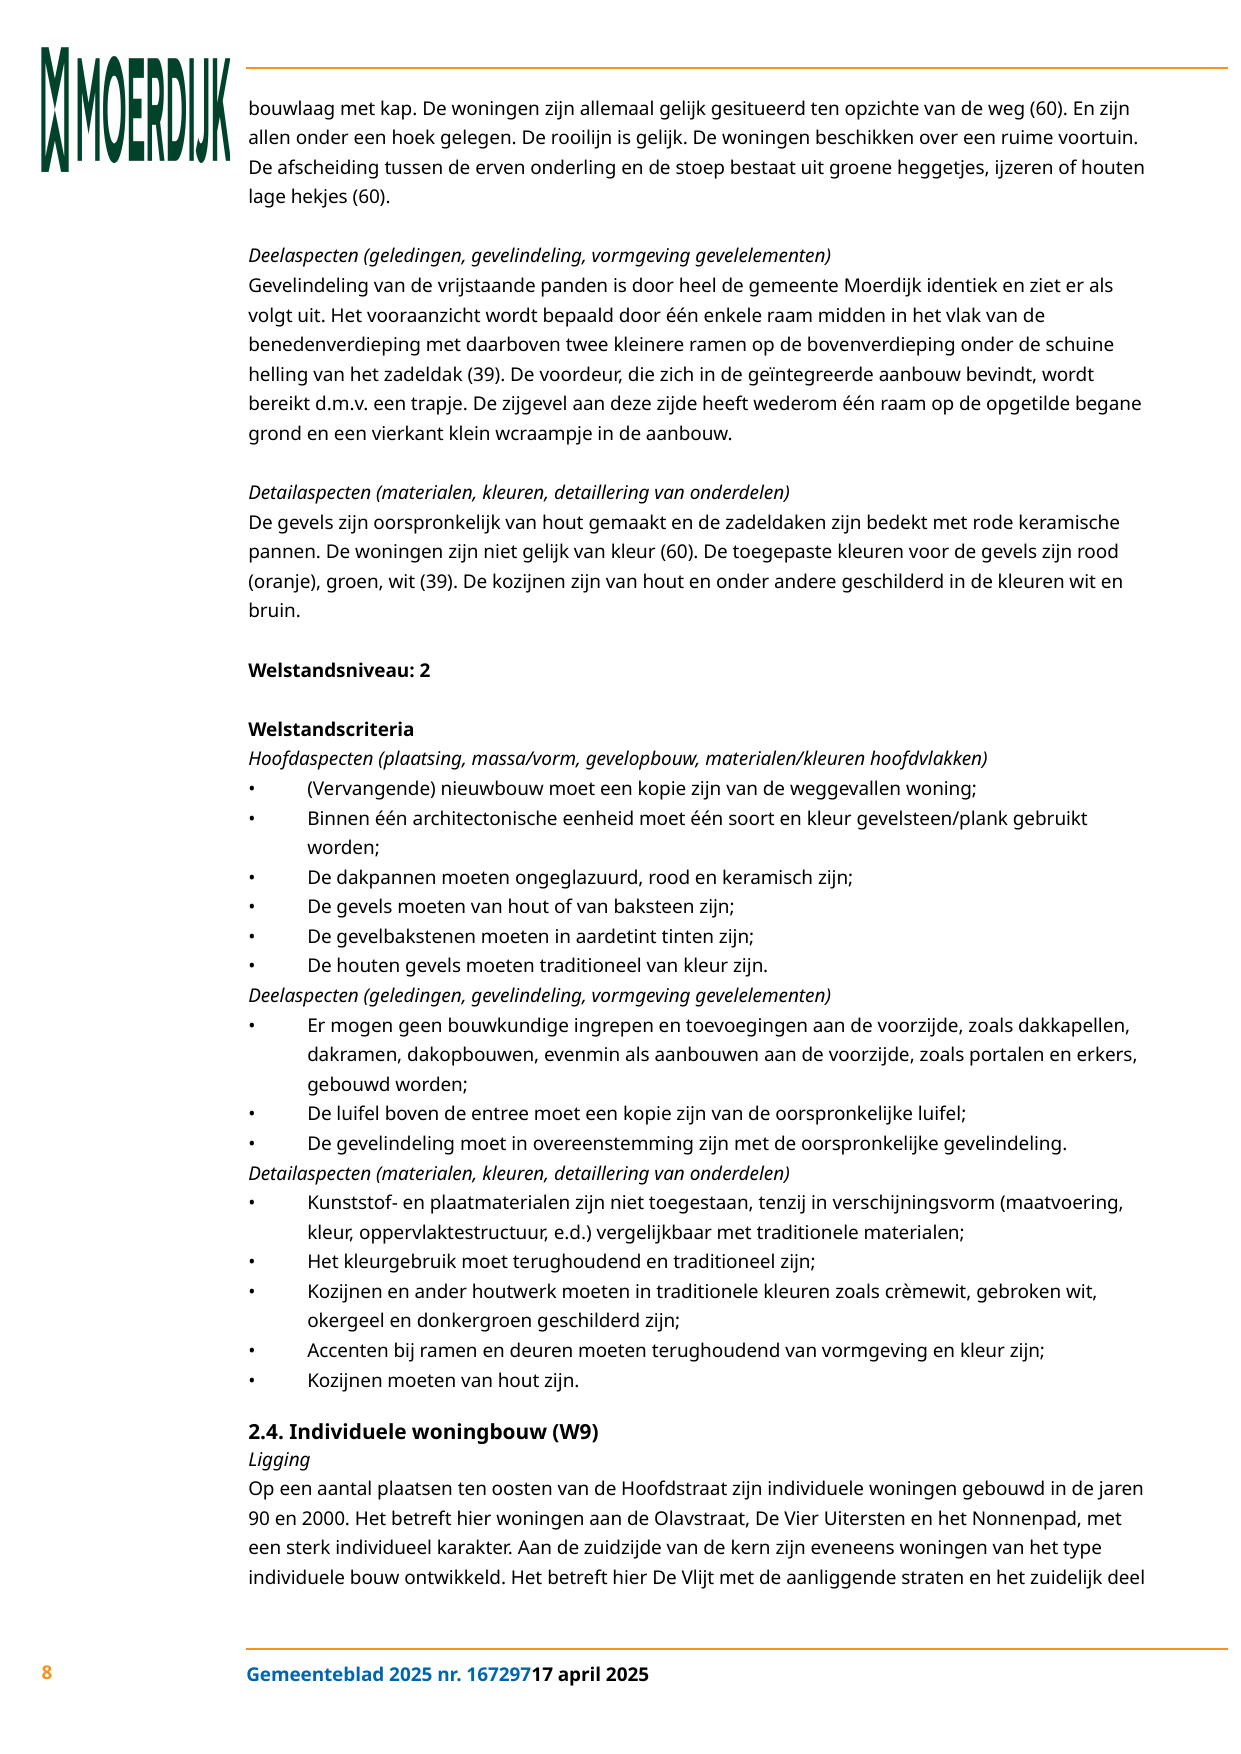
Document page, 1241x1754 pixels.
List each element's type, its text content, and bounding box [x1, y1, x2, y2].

text De gevels zijn oorspronkelijk van hout gemaakt en de zadeldaken zijn bedekt met rode keramische pannen. De woningen zijn niet gelijk van kleur (60). De toegepaste kleuren voor de gevels zijn rood (oranje), groen, wit (39). De kozijnen zijn van hout en onder andere geschilderd in de kleuren wit en bruin. [248, 509, 1152, 623]
text Welstandscriteria [248, 716, 1152, 742]
list Er mogen geen bouwkundige ingrepen en toevoegingen aan de voorzijde, zoals dakkapellen, dakramen, dakopbouwen, evenmin als aanbouwen aan de voorzijde, zoals portalen en erkers, gebouwd worden; [248, 1012, 1152, 1097]
text Gevelindeling van de vrijstaande panden is door heel de gemeente Moerdijk identiek en ziet er als volgt uit. Het vooraanzicht wordt bepaald door één enkele raam midden in het vlak van de benedenverdieping met daarboven twee kleinere ramen op de bovenverdieping onder de schuine helling van het zadeldak (39). De voordeur, die zich in de geïntegreerde aanbouw bevindt, wordt bereikt d.m.v. een trapje. De zijgevel aan deze zijde heeft wederom één raam op de opgetilde begane grond en een vierkant klein wcraampje in de aanbouw. [248, 272, 1152, 446]
list De luifel boven de entree moet een kopie zijn van de oorspronkelijke luifel; [248, 1101, 1152, 1126]
text Hoofdaspecten (plaatsing, massa/vorm, gevelopbouw, materialen/kleuren hoofdvlakken) [248, 746, 1152, 771]
list Accenten bij ramen en deuren moeten terughoudend van vormgeving en kleur zijn; [248, 1337, 1152, 1363]
text Welstandsniveau: 2 [248, 657, 1152, 683]
list Kunststof- en plaatmaterialen zijn niet toegestaan, tenzij in verschijningsvorm (maatvoering, kleur, oppervlaktestructuur, e.d.) vergelijkbaar met traditionele materialen; [248, 1189, 1152, 1245]
picture [41, 47, 231, 172]
list De houten gevels moeten traditioneel van kleur zijn. [248, 953, 1152, 978]
list Het kleurgebruik moet terughoudend en traditioneel zijn; [248, 1248, 1152, 1274]
list De gevelbakstenen moeten in aardetint tinten zijn; [248, 923, 1152, 949]
text Detailaspecten (materialen, kleuren, detaillering van onderdelen) [248, 479, 1152, 505]
list De gevels moeten van hout of van baksteen zijn; [248, 893, 1152, 919]
list Kozijnen moeten van hout zijn. [248, 1367, 1152, 1393]
text bouwlaag met kap. De woningen zijn allemaal gelijk gesitueerd ten opzichte van de weg (60). En zijn allen onder een hoek gelegen. De rooilijn is gelijk. De woningen beschikken over een ruime voortuin. De afscheiding tussen de erven onderling en de stoep bestaat uit groene heggetjes, ijzeren of houten lage hekjes (60). [248, 95, 1152, 209]
list Binnen één architectonische eenheid moet één soort en kleur gevelsteen/plank gebruikt worden; [248, 805, 1152, 860]
text Deelaspecten (geledingen, gevelindeling, vormgeving gevelelementen) [248, 982, 1152, 1008]
list De dakpannen moeten ongeglazuurd, rood en keramisch zijn; [248, 864, 1152, 890]
text Ligging [248, 1446, 1152, 1471]
list (Vervangende) nieuwbouw moet een kopie zijn van de weggevallen woning; [248, 775, 1152, 801]
text 2.4. Individuele woningbouw (W9) [248, 1417, 1152, 1446]
list Kozijnen en ander houtwerk moeten in traditionele kleuren zoals crèmewit, gebroken wit, okergeel en donkergroen geschilderd zijn; [248, 1278, 1152, 1333]
text Op een aantal plaatsen ten oosten van de Hoofdstraat zijn individuele woningen gebouwd in de jaren 90 en 2000. Het betreft hier woningen aan de Olavstraat, De Vier Uitersten en het Nonnenpad, met een sterk individueel karakter. Aan de zuidzijde van de kern zijn eveneens woningen van het type individuele bouw ontwikkeld. Het betreft hier De Vlijt met de aanliggende straten en het zuidelijk deel [248, 1475, 1152, 1590]
text Deelaspecten (geledingen, gevelindeling, vormgeving gevelelementen) [248, 243, 1152, 268]
text Detailaspecten (materialen, kleuren, detaillering van onderdelen) [248, 1160, 1152, 1186]
list De gevelindeling moet in overeenstemming zijn met de oorspronkelijke gevelindeling. [248, 1130, 1152, 1156]
